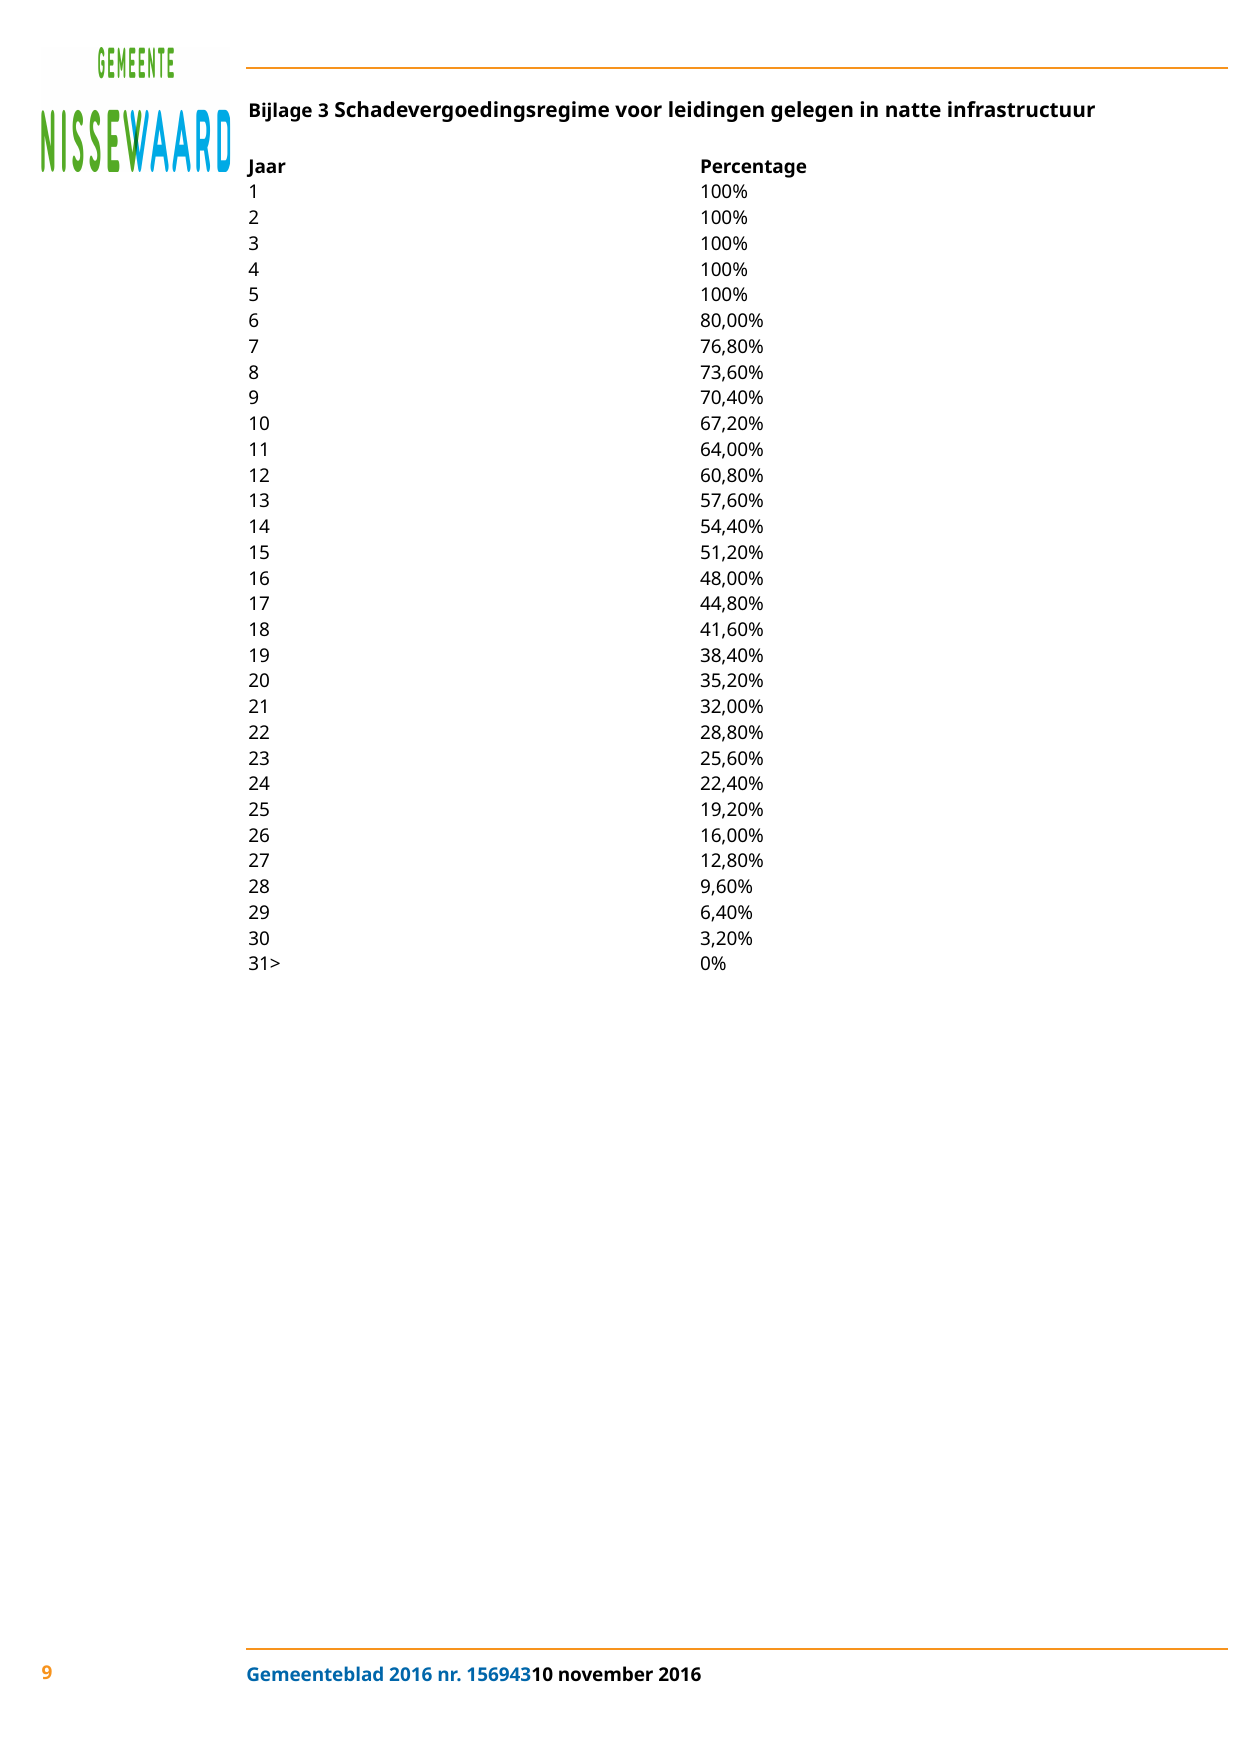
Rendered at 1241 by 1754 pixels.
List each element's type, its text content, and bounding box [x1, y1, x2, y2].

table_cell 3,20% [700, 925, 1152, 951]
table_cell 64,00% [700, 436, 1152, 462]
table_cell 60,80% [700, 462, 1152, 487]
table_cell 5 [248, 282, 700, 307]
table_header Jaar [248, 153, 700, 179]
table_cell 67,20% [700, 410, 1152, 436]
picture [222, 122, 227, 160]
table_cell 100% [700, 205, 1152, 230]
table_cell 13 [248, 488, 700, 513]
table_cell 1 [248, 179, 700, 204]
table_cell 100% [700, 230, 1152, 256]
table_cell 7 [248, 333, 700, 359]
table_cell 23 [248, 745, 700, 771]
table_cell 57,60% [700, 488, 1152, 513]
table_cell 8 [248, 359, 700, 384]
table_cell 38,40% [700, 642, 1152, 668]
table_cell 26 [248, 822, 700, 848]
table_cell 12,80% [700, 848, 1152, 873]
table_cell 21 [248, 693, 700, 719]
table_cell 54,40% [700, 513, 1152, 539]
table_cell 16 [248, 565, 700, 590]
picture [41, 47, 231, 172]
table_cell 27 [248, 848, 700, 873]
table_cell 12 [248, 462, 700, 487]
table_cell 44,80% [700, 590, 1152, 616]
table_cell 28 [248, 874, 700, 899]
text Bijlage 3 Schadevergoedingsregime voor leidingen gelegen in natte infrastructuur [248, 95, 1152, 123]
table_cell 35,20% [700, 668, 1152, 693]
table_cell 100% [700, 282, 1152, 307]
table_cell 18 [248, 616, 700, 642]
table_cell 4 [248, 256, 700, 282]
table_cell 11 [248, 436, 700, 462]
table_cell 28,80% [700, 719, 1152, 745]
table_cell 9 [248, 385, 700, 410]
table_cell 51,20% [700, 539, 1152, 565]
table_cell 100% [700, 179, 1152, 204]
table_cell 30 [248, 925, 700, 951]
table_cell 22,40% [700, 771, 1152, 796]
table_cell 20 [248, 668, 700, 693]
table_cell 14 [248, 513, 700, 539]
table_cell 6,40% [700, 899, 1152, 925]
table_cell 29 [248, 899, 700, 925]
table_cell 80,00% [700, 308, 1152, 333]
table_header Percentage [700, 153, 1152, 179]
table_cell 24 [248, 771, 700, 796]
table_cell 48,00% [700, 565, 1152, 590]
table_cell 73,60% [700, 359, 1152, 384]
table_cell 76,80% [700, 333, 1152, 359]
table_cell 16,00% [700, 822, 1152, 848]
picture [176, 157, 187, 172]
table_cell 19,20% [700, 796, 1152, 822]
table_cell 10 [248, 410, 700, 436]
table_cell 25 [248, 796, 700, 822]
table_cell 2 [248, 205, 700, 230]
picture [200, 151, 206, 172]
table_cell 32,00% [700, 693, 1152, 719]
table_cell 70,40% [700, 385, 1152, 410]
table_cell 100% [700, 256, 1152, 282]
picture [201, 122, 206, 138]
table_cell 25,60% [700, 745, 1152, 771]
table_cell 3 [248, 230, 700, 256]
table_cell 17 [248, 590, 700, 616]
table_cell 31> [248, 951, 700, 976]
table_cell 15 [248, 539, 700, 565]
table_cell 19 [248, 642, 700, 668]
table_cell 41,60% [700, 616, 1152, 642]
table_cell 6 [248, 308, 700, 333]
table_cell 22 [248, 719, 700, 745]
table_cell 9,60% [700, 874, 1152, 899]
table_cell 0% [700, 951, 1152, 976]
picture [154, 157, 165, 172]
